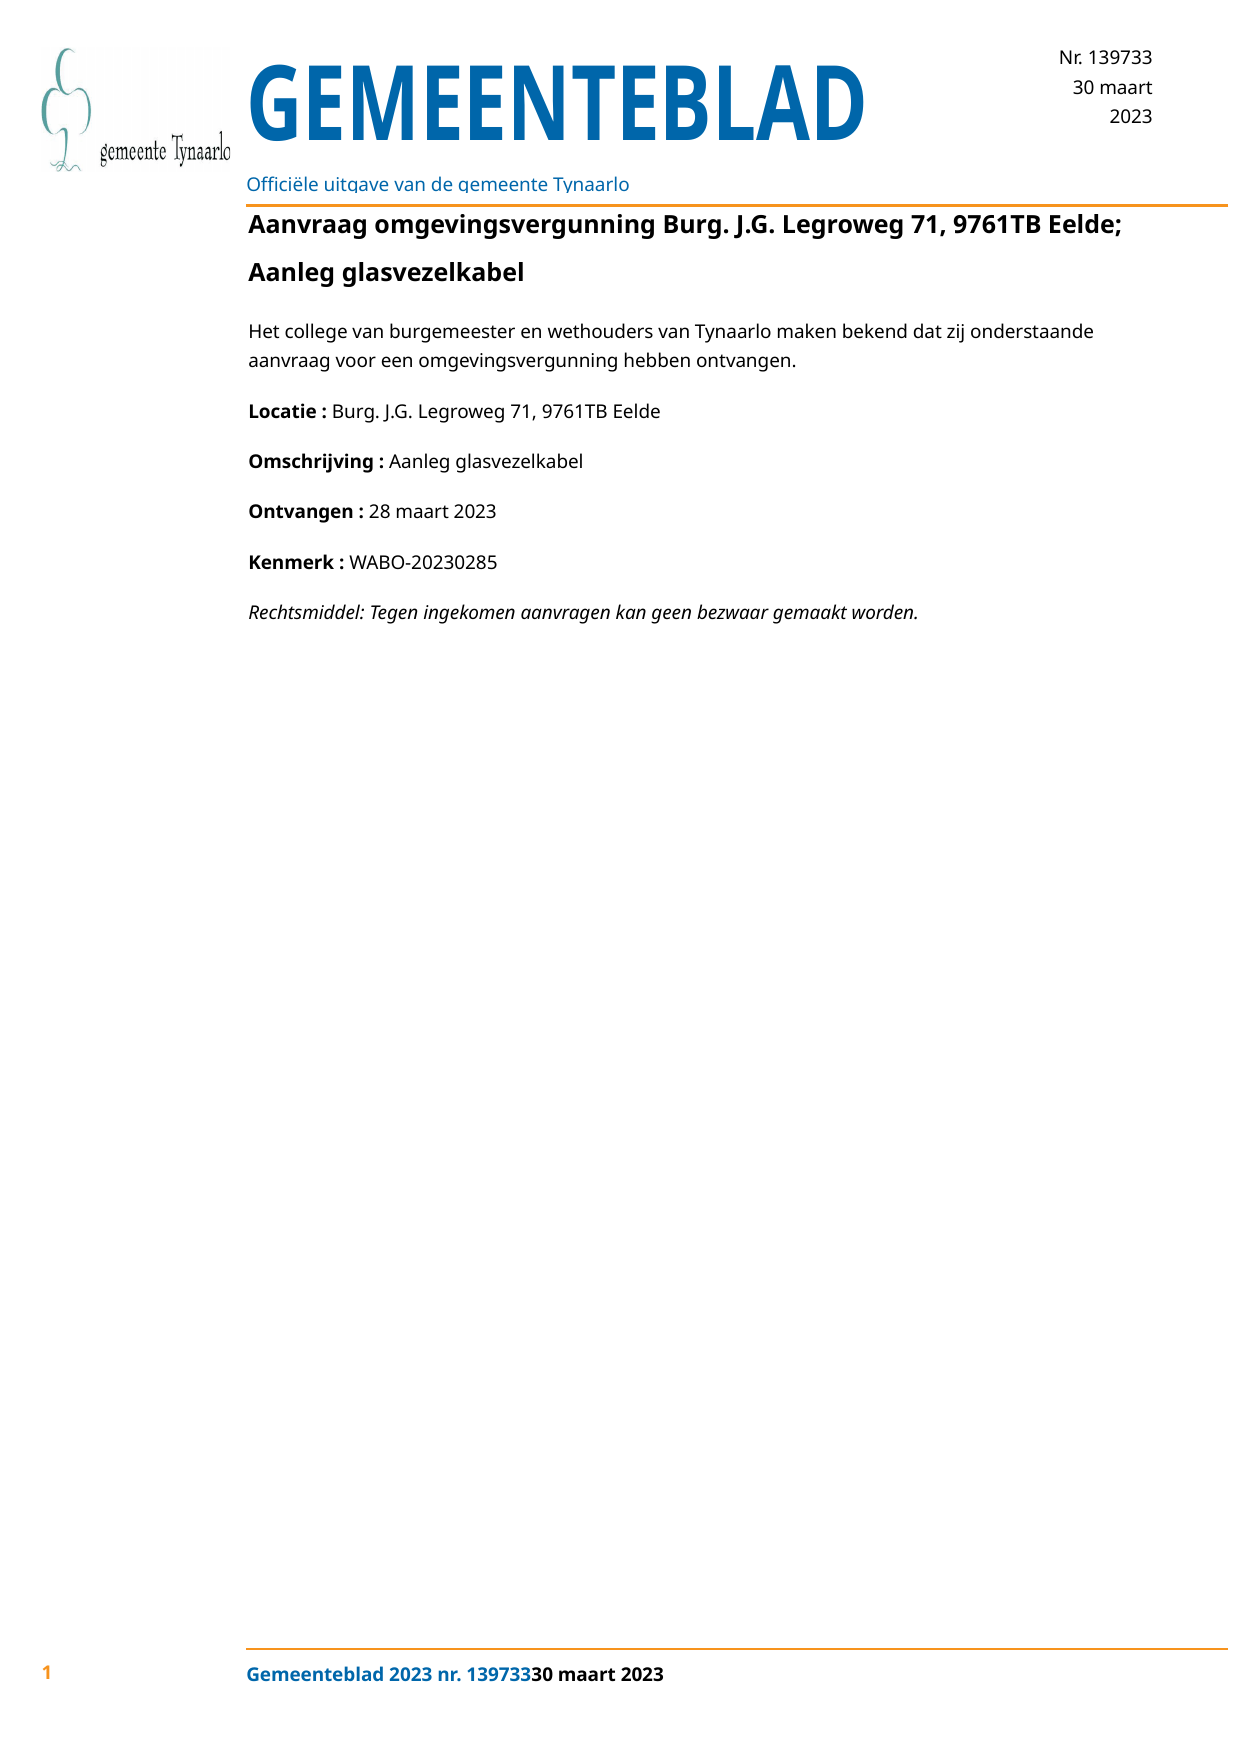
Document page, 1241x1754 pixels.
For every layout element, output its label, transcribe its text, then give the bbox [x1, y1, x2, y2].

text Aanvraag omgevingsvergunning Burg. J.G. Legroweg 71, 9761TB Eelde; Aanleg glasvezelkabel [248, 207, 1152, 288]
text Locatie : Burg. J.G. Legroweg 71, 9761TB Eelde [248, 398, 1152, 424]
text Ontvangen : 28 maart 2023 [248, 499, 1152, 524]
text Het college van burgemeester en wethouders van Tynaarlo maken bekend dat zij onderstaande aanvraag voor een omgevingsvergunning hebben ontvangen. [248, 318, 1152, 373]
text Omschrijving : Aanleg glasvezelkabel [248, 448, 1152, 474]
text Kenmerk : WABO-20230285 [248, 549, 1152, 575]
text Rechtsmiddel: Tegen ingekomen aanvragen kan geen bezwaar gemaakt worden. [248, 599, 1152, 625]
picture [41, 47, 231, 172]
